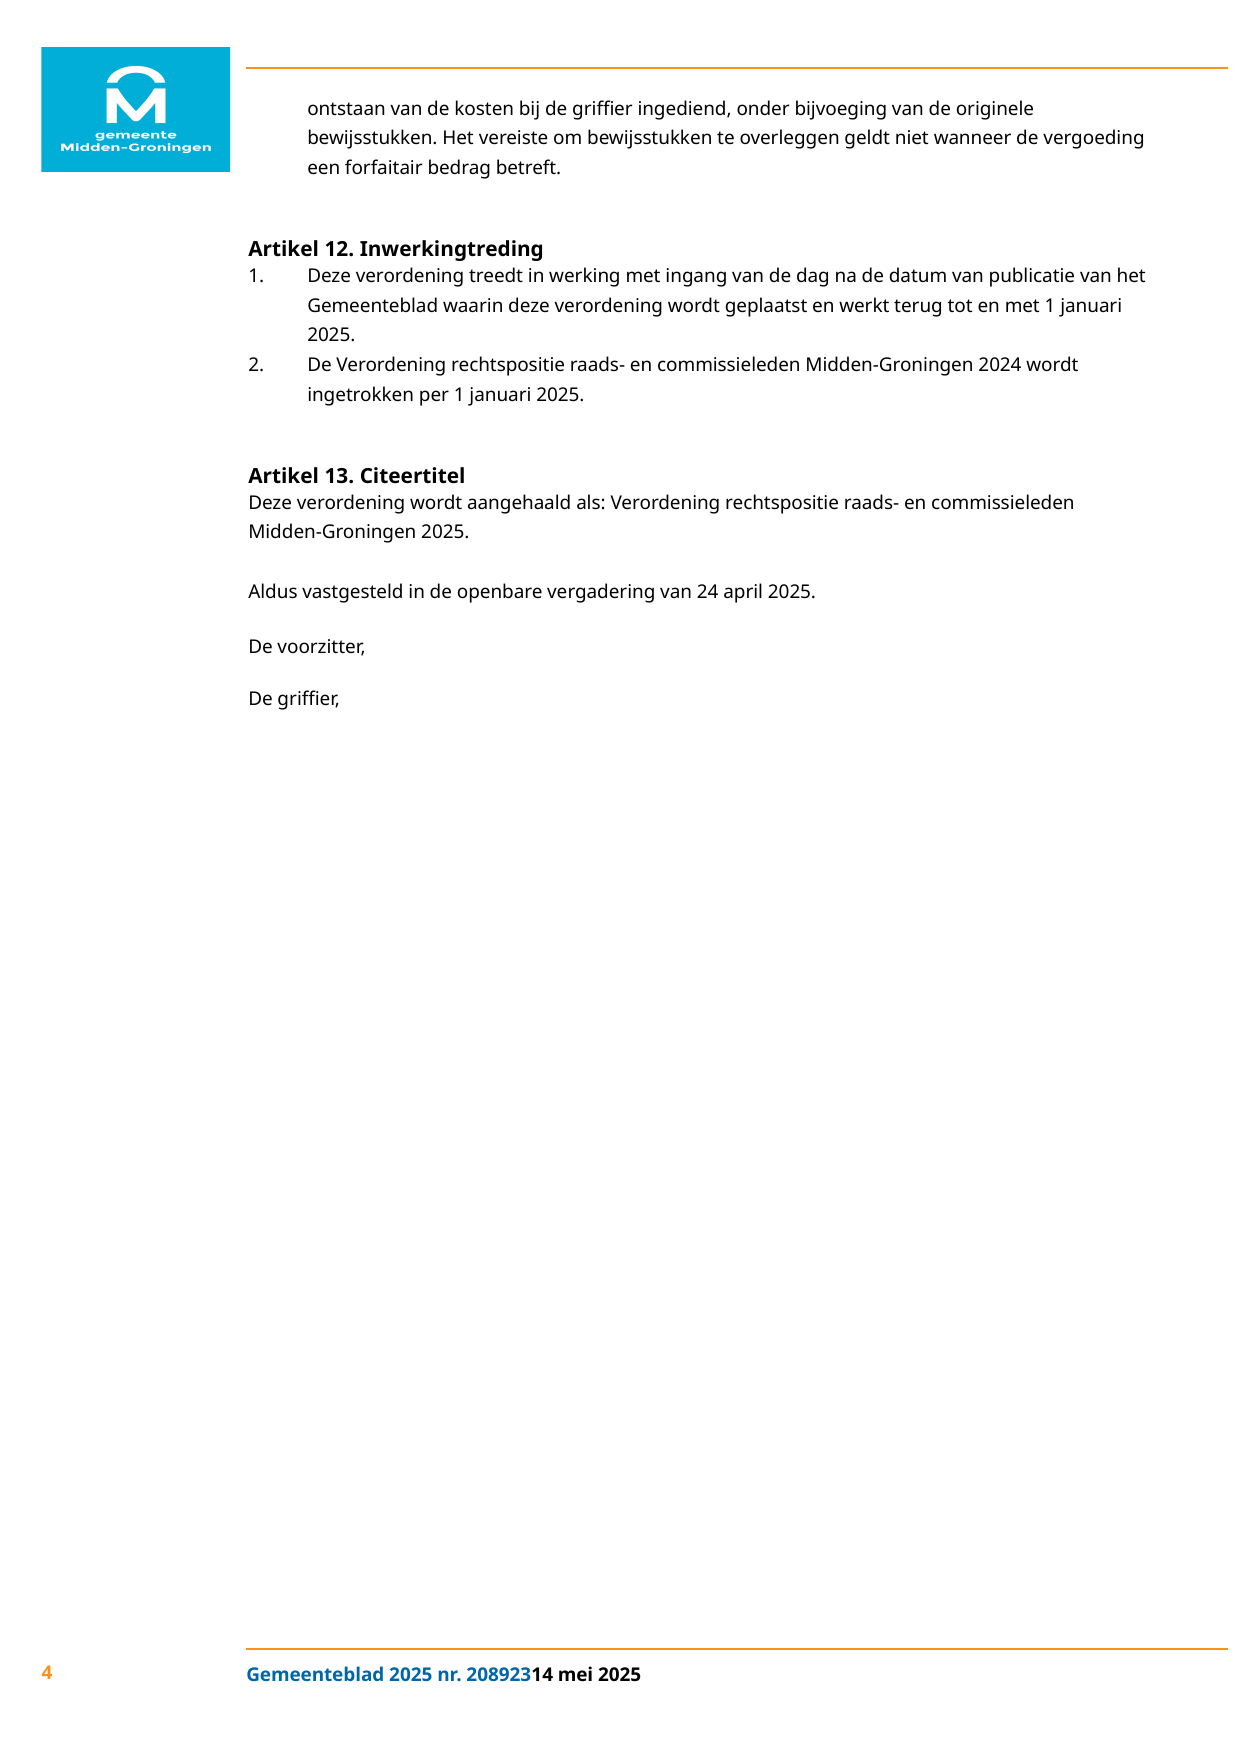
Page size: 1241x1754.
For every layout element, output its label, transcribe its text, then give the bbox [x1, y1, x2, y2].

list ontstaan van de kosten bij de griffier ingediend, onder bijvoeging van de originele bewijsstukken. Het vereiste om bewijsstukken te overleggen geldt niet wanneer de vergoeding een forfaitair bedrag betreft. [248, 95, 1152, 180]
text Deze verordening wordt aangehaald als: Verordening rechtspositie raads- en commissieleden Midden-Groningen 2025. [248, 489, 1152, 544]
text Aldus vastgesteld in de openbare vergadering van 24 april 2025. [248, 578, 1152, 604]
text De griffier, [248, 685, 1152, 710]
list De Verordening rechtspositie raads- en commissieleden Midden-Groningen 2024 wordt ingetrokken per 1 januari 2025. [248, 351, 1152, 406]
picture [184, 146, 190, 153]
text Artikel 12. Inwerkingtreding [248, 234, 1152, 262]
text De voorzitter, [248, 633, 1152, 659]
picture [107, 89, 165, 122]
text Artikel 13. Citeertitel [248, 461, 1152, 489]
picture [108, 66, 164, 82]
list Deze verordening treedt in werking met ingang van de dag na de datum van publicatie van het Gemeenteblad waarin deze verordening wordt geplaatst en werkt terug tot en met 1 januari 2025. [248, 262, 1152, 347]
